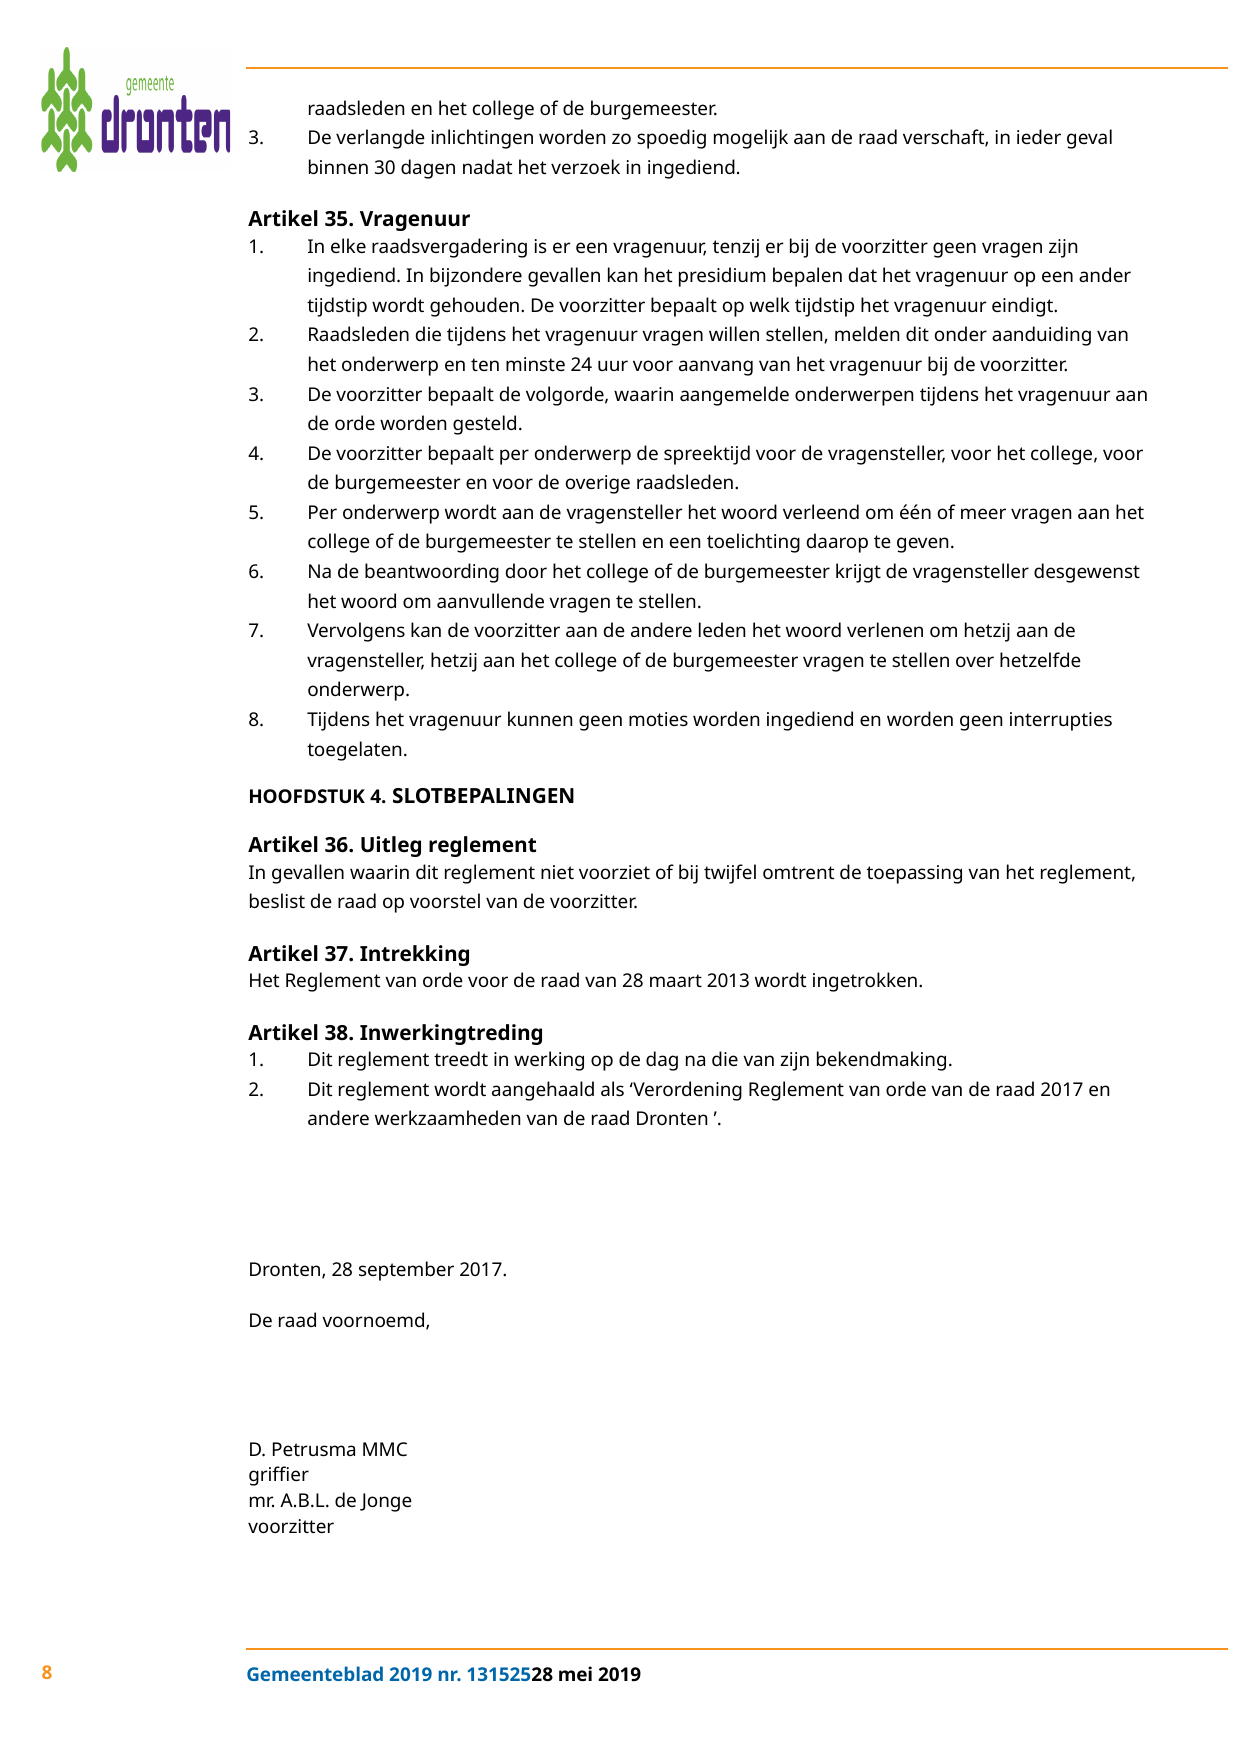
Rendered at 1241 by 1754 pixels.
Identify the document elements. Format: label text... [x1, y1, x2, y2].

list Raadsleden die tijdens het vragenuur vragen willen stellen, melden dit onder aanduiding van het onderwerp en ten minste 24 uur voor aanvang van het vragenuur bij de voorzitter. [248, 322, 1152, 377]
text Artikel 38. Inwerkingtreding [248, 1018, 1152, 1046]
list De voorzitter bepaalt de volgorde, waarin aangemelde onderwerpen tijdens het vragenuur aan de orde worden gesteld. [248, 381, 1152, 436]
text griffier [248, 1462, 1152, 1487]
text Artikel 35. Vragenuur [248, 204, 1152, 233]
list Dit reglement treedt in werking op de dag na die van zijn bekendmaking. [248, 1046, 1152, 1072]
text Het Reglement van orde voor de raad van 28 maart 2013 wordt ingetrokken. [248, 967, 1152, 993]
list Na de beantwoording door het college of de burgemeester krijgt de vragensteller desgewenst het woord om aanvullende vragen te stellen. [248, 558, 1152, 613]
text Artikel 36. Uitleg reglement [248, 831, 1152, 859]
list Per onderwerp wordt aan de vragensteller het woord verleend om één of meer vragen aan het college of de burgemeester te stellen en een toelichting daarop te geven. [248, 499, 1152, 554]
list De voorzitter bepaalt per onderwerp de spreektijd voor de vragensteller, voor het college, voor de burgemeester en voor de overige raadsleden. [248, 440, 1152, 495]
list Tijdens het vragenuur kunnen geen moties worden ingediend en worden geen interrupties toegelaten. [248, 706, 1152, 761]
text Artikel 37. Intrekking [248, 939, 1152, 967]
list Dit reglement wordt aangehaald als ‘Verordening Reglement van orde van de raad 2017 en andere werkzaamheden van de raad Dronten ’. [248, 1076, 1152, 1131]
text D. Petrusma MMC [248, 1436, 1152, 1462]
list raadsleden en het college of de burgemeester. [248, 95, 1152, 121]
text De raad voornoemd, [248, 1307, 1152, 1333]
text voorzitter [248, 1513, 1152, 1539]
list De verlangde inlichtingen worden zo spoedig mogelijk aan de raad verschaft, in ieder geval binnen 30 dagen nadat het verzoek in ingediend. [248, 124, 1152, 180]
text HOOFDSTUK 4. SLOTBEPALINGEN [248, 781, 1152, 810]
text In gevallen waarin dit reglement niet voorziet of bij twijfel omtrent de toepassing van het reglement, beslist de raad op voorstel van de voorzitter. [248, 859, 1152, 914]
picture [41, 47, 231, 172]
list In elke raadsvergadering is er een vragenuur, tenzij er bij de voorzitter geen vragen zijn ingediend. In bijzondere gevallen kan het presidium bepalen dat het vragenuur op een ander tijdstip wordt gehouden. De voorzitter bepaalt op welk tijdstip het vragenuur eindigt. [248, 233, 1152, 318]
text Dronten, 28 september 2017. [248, 1256, 1152, 1281]
text mr. A.B.L. de Jonge [248, 1487, 1152, 1513]
list Vervolgens kan de voorzitter aan de andere leden het woord verlenen om hetzij aan de vragensteller, hetzij aan het college of de burgemeester vragen te stellen over hetzelfde onderwerp. [248, 617, 1152, 702]
